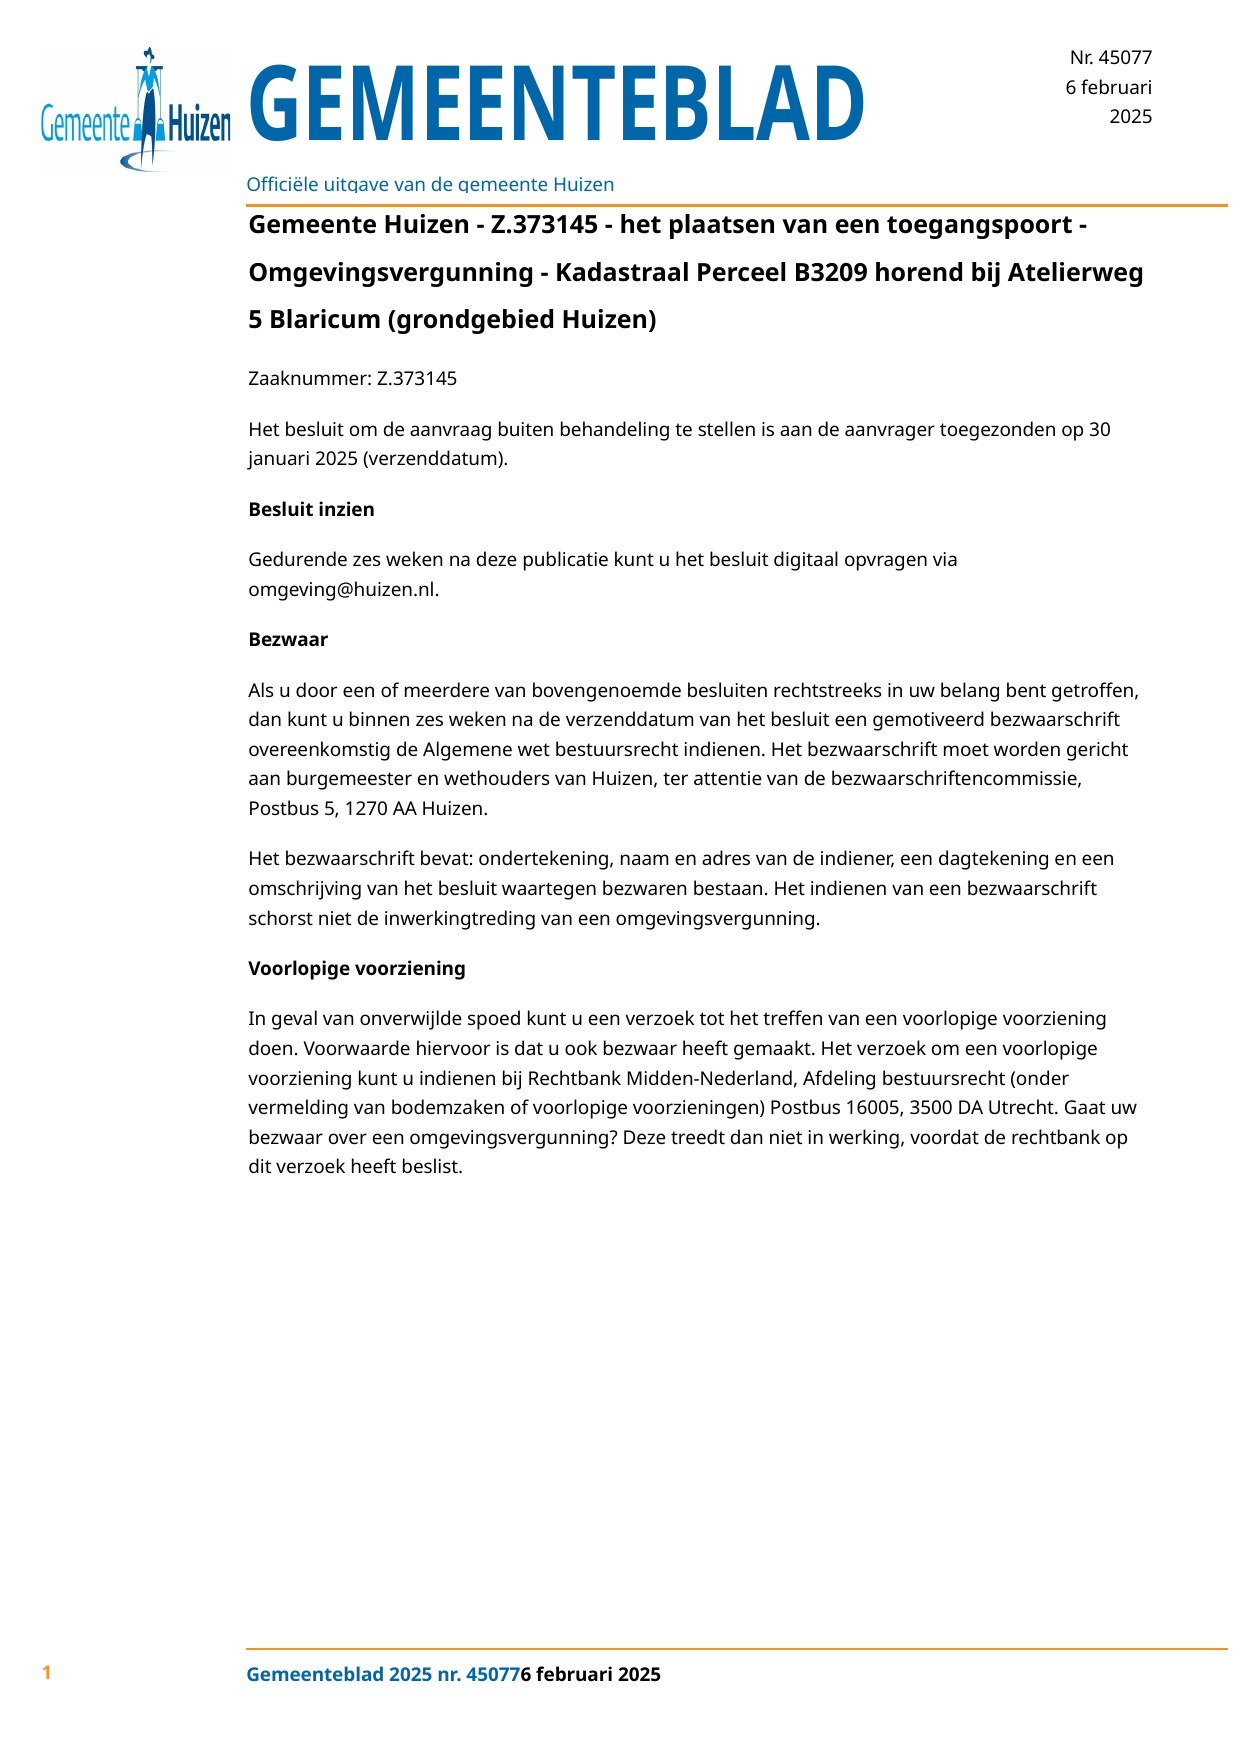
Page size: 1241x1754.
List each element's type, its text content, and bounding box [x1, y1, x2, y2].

text Gedurende zes weken na deze publicatie kunt u het besluit digitaal opvragen via omgeving@huizen.nl. [248, 546, 1152, 602]
text Voorlopige voorziening [248, 955, 1152, 981]
text Zaaknummer: Z.373145 [248, 366, 1152, 391]
text Besluit inzien [248, 496, 1152, 522]
text Als u door een of meerdere van bovengenoemde besluiten rechtstreeks in uw belang bent getroffen, dan kunt u binnen zes weken na de verzenddatum van het besluit een gemotiveerd bezwaarschrift overeenkomstig de Algemene wet bestuursrecht indienen. Het bezwaarschrift moet worden gericht aan burgemeester en wethouders van Huizen, ter attentie van de bezwaarschriftencommissie, Postbus 5, 1270 AA Huizen. [248, 677, 1152, 821]
picture [41, 47, 231, 172]
text Bezwaar [248, 626, 1152, 652]
text In geval van onverwijlde spoed kunt u een verzoek tot het treffen van een voorlopige voorziening doen. Voorwaarde hiervoor is dat u ook bezwaar heeft gemaakt. Het verzoek om een voorlopige voorziening kunt u indienen bij Rechtbank Midden-Nederland, Afdeling bestuursrecht (onder vermelding van bodemzaken of voorlopige voorzieningen) Postbus 16005, 3500 DA Utrecht. Gaat uw bezwaar over een omgevingsvergunning? Deze treedt dan niet in werking, voordat de rechtbank op dit verzoek heeft beslist. [248, 1006, 1152, 1179]
text Gemeente Huizen - Z.373145 - het plaatsen van een toegangspoort - Omgevingsvergunning - Kadastraal Perceel B3209 horend bij Atelierweg 5 Blaricum (grondgebied Huizen) [248, 207, 1152, 336]
text Het besluit om de aanvraag buiten behandeling te stellen is aan de aanvrager toegezonden op 30 januari 2025 (verzenddatum). [248, 416, 1152, 471]
text Het bezwaarschrift bevat: ondertekening, naam en adres van de indiener, een dagtekening en een omschrijving van het besluit waartegen bezwaren bestaan. Het indienen van een bezwaarschrift schorst niet de inwerkingtreding van een omgevingsvergunning. [248, 846, 1152, 930]
